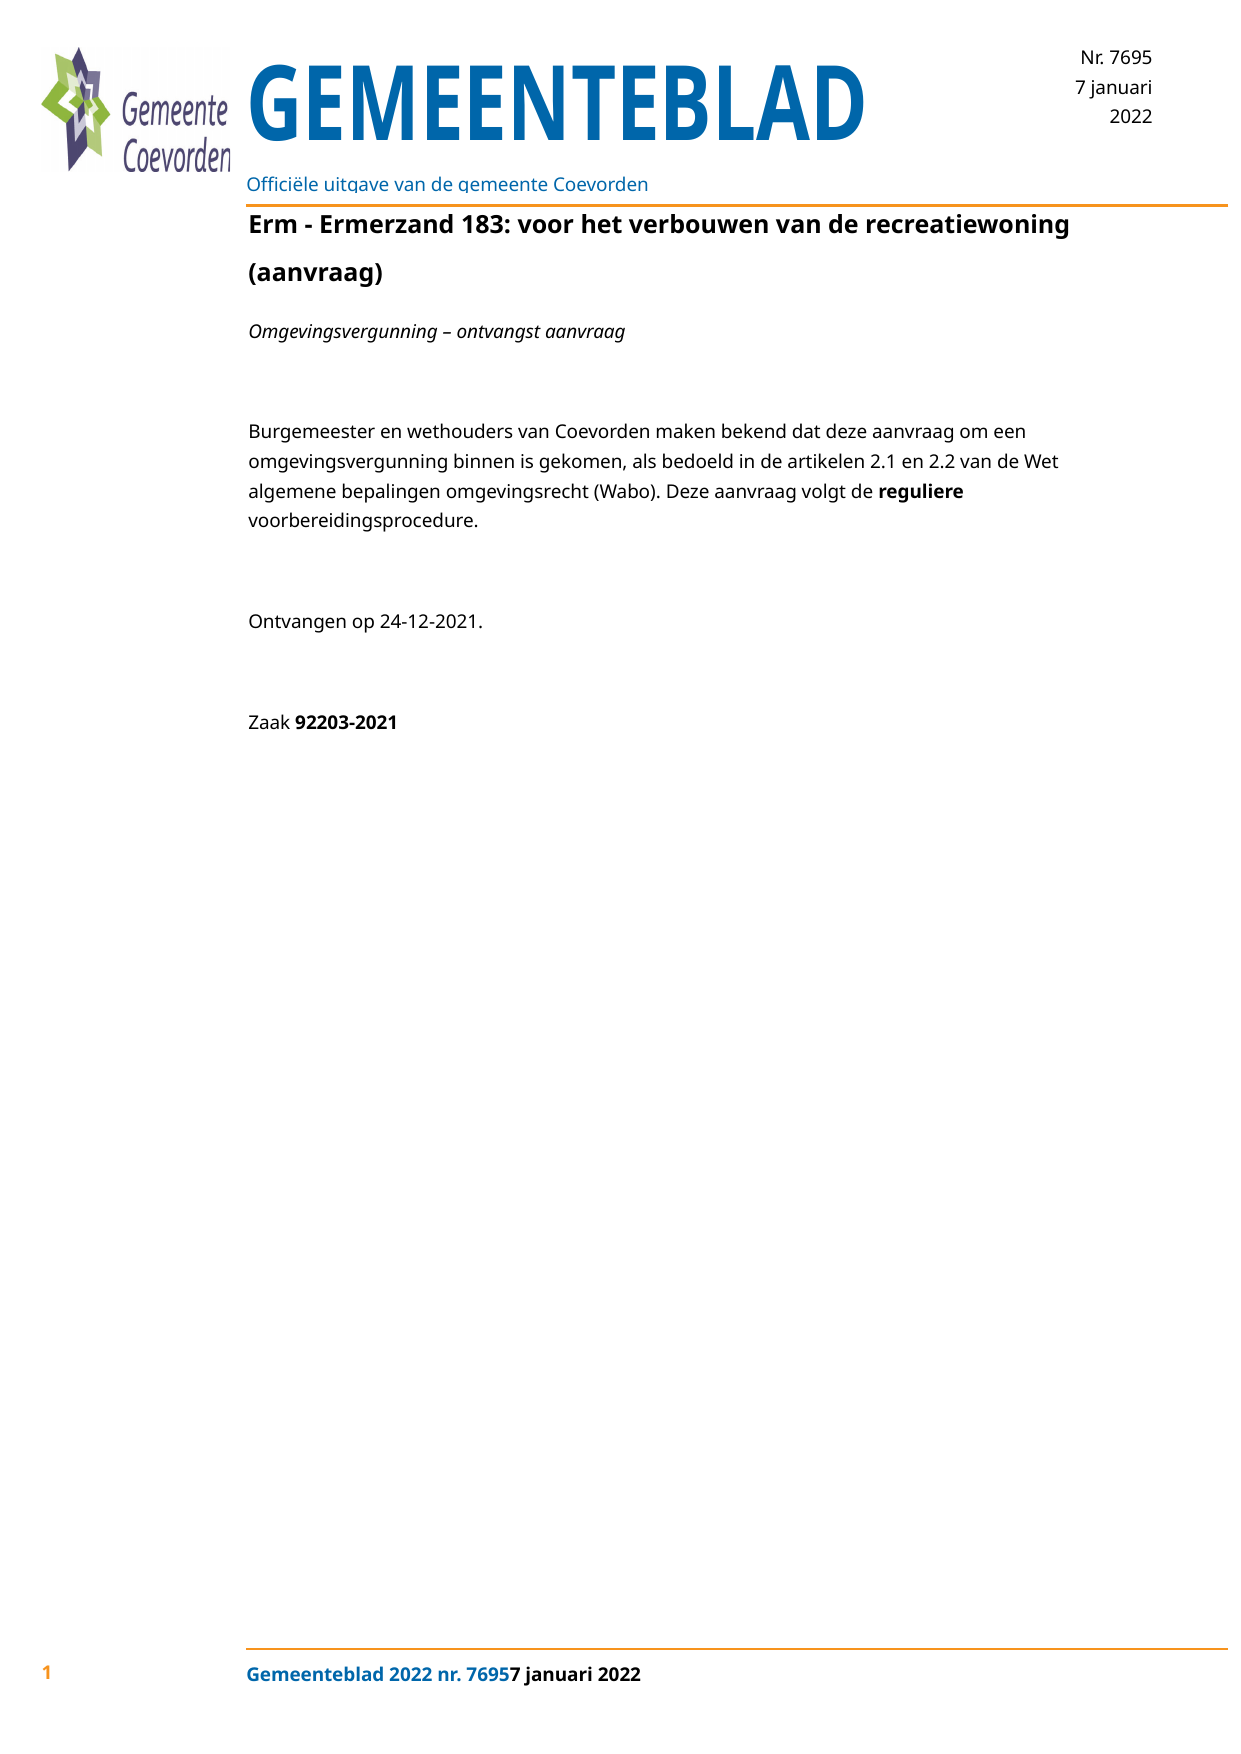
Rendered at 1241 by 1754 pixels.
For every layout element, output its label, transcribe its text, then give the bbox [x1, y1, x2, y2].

picture [41, 47, 231, 172]
text Ontvangen op 24-12-2021. [248, 608, 1152, 634]
text Zaak 92203-2021 [248, 709, 1152, 735]
text Erm - Ermerzand 183: voor het verbouwen van de recreatiewoning (aanvraag) [248, 207, 1152, 288]
text Omgevingsvergunning – ontvangst aanvraag [248, 318, 1152, 344]
text Burgemeester en wethouders van Coevorden maken bekend dat deze aanvraag om een omgevingsvergunning binnen is gekomen, als bedoeld in de artikelen 2.1 en 2.2 van de Wet algemene bepalingen omgevingsrecht (Wabo). Deze aanvraag volgt de reguliere voorbereidingsprocedure. [248, 419, 1152, 533]
